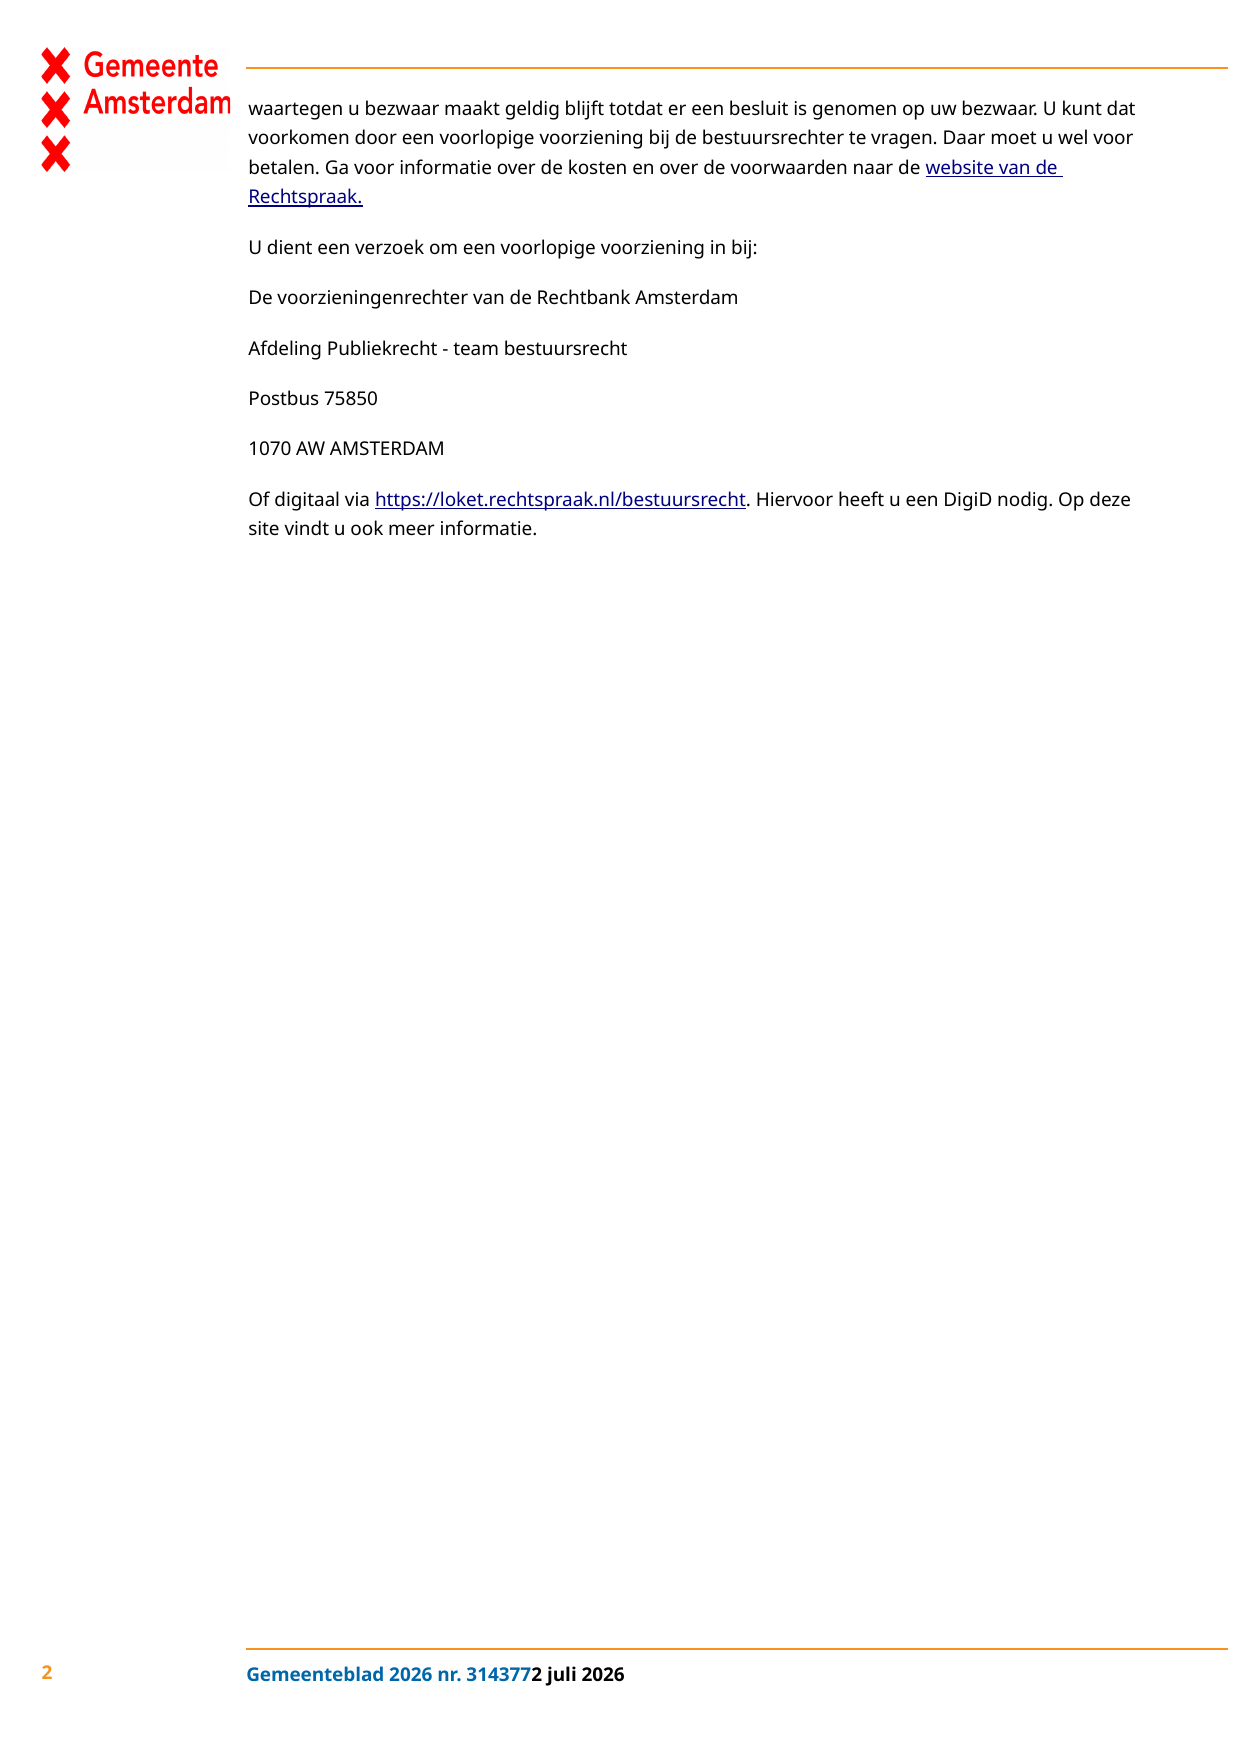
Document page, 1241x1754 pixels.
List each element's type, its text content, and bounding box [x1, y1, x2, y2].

text Postbus 75850 [248, 385, 1152, 411]
text waartegen u bezwaar maakt geldig blijft totdat er een besluit is genomen op uw bezwaar. U kunt dat voorkomen door een voorlopige voorziening bij de bestuursrechter te vragen. Daar moet u wel voor betalen. Ga voor informatie over de kosten en over de voorwaarden naar de website van de Rechtspraak. [248, 95, 1152, 209]
picture [41, 47, 231, 172]
text U dient een verzoek om een voorlopige voorziening in bij: [248, 234, 1152, 260]
text Afdeling Publiekrecht - team bestuursrecht [248, 335, 1152, 361]
text Of digitaal via https://loket.rechtspraak.nl/bestuursrecht. Hiervoor heeft u een DigiD nodig. Op deze site vindt u ook meer informatie. [248, 486, 1152, 541]
text De voorzieningenrechter van de Rechtbank Amsterdam [248, 284, 1152, 310]
text 1070 AW AMSTERDAM [248, 436, 1152, 461]
